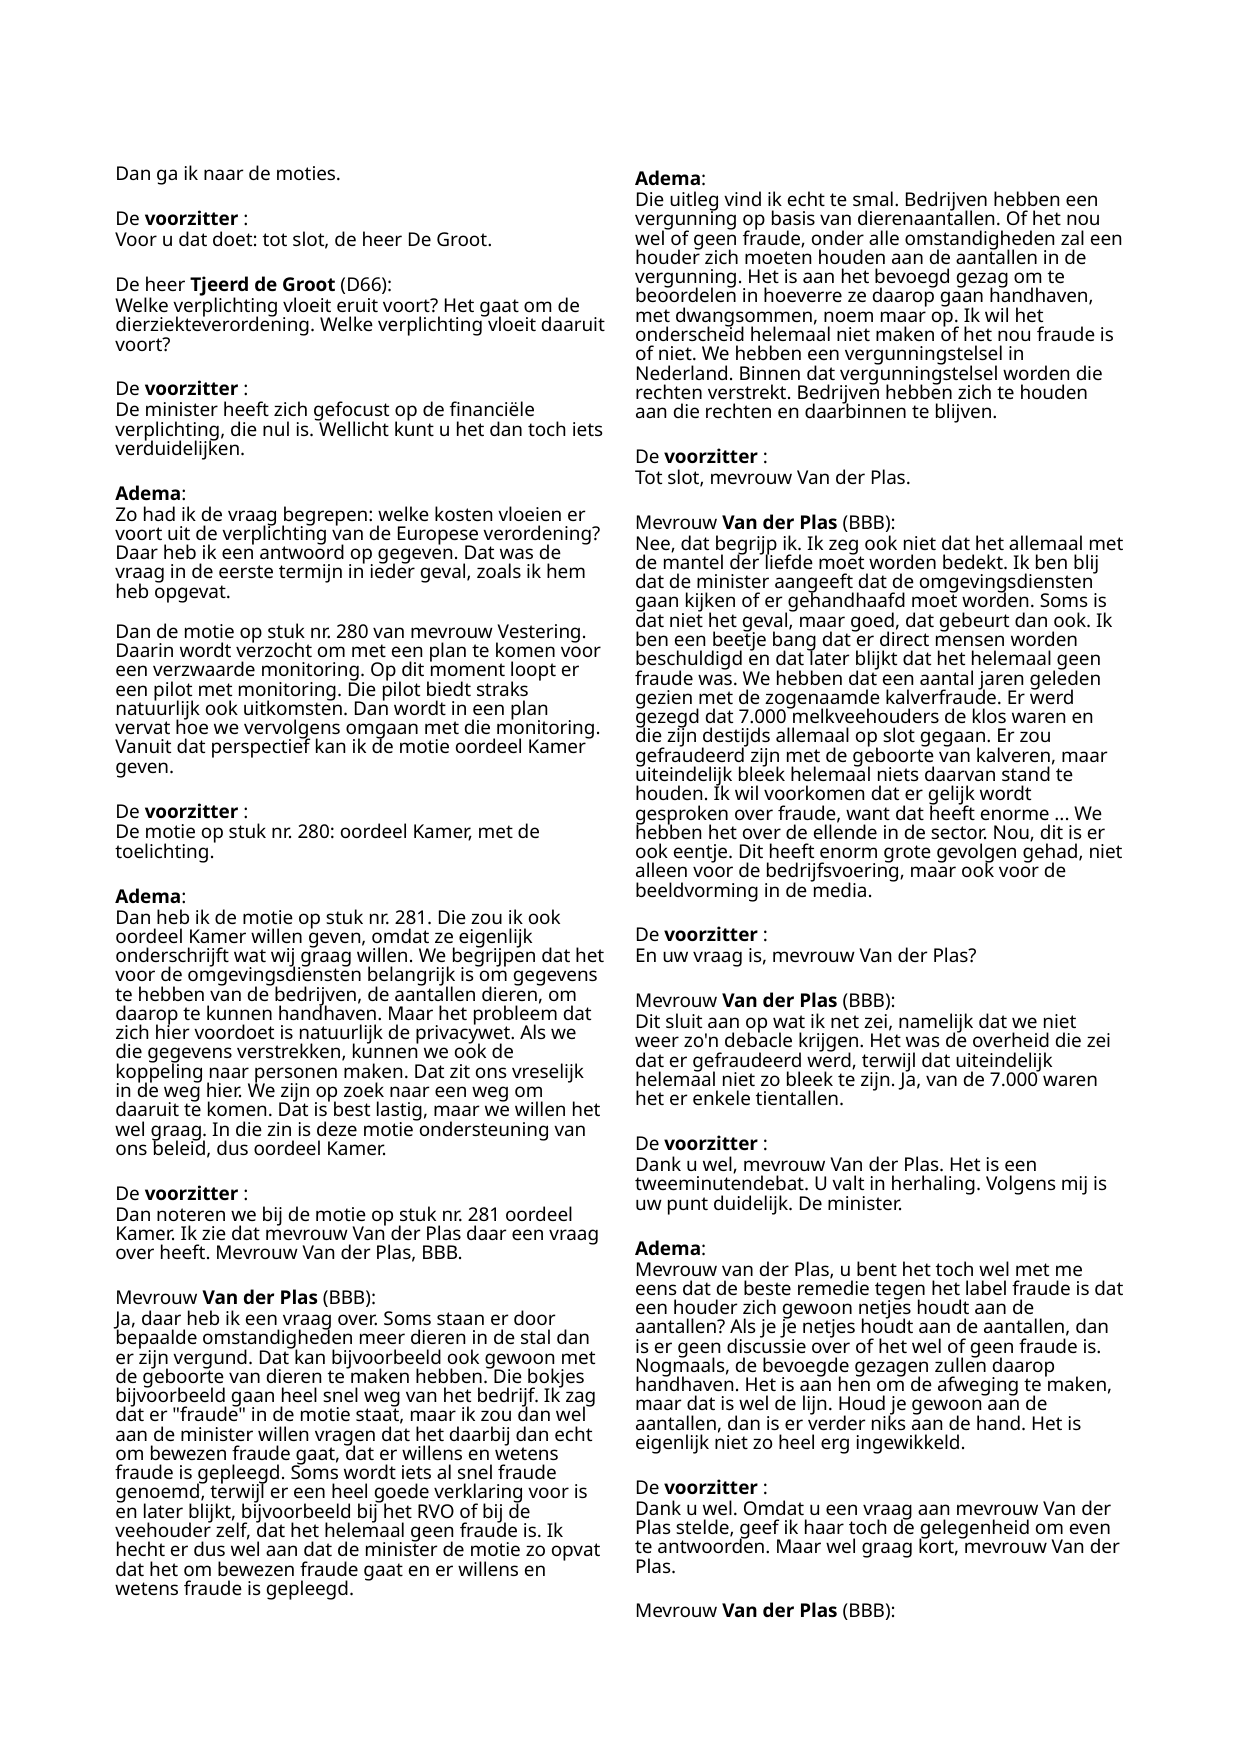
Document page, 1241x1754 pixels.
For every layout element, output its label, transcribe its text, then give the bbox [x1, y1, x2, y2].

text De minister heeft zich gefocust op de financiële verplichting, die nul is. Wellicht kunt u het dan toch iets verduidelijken. [115, 401, 605, 459]
text Mevrouw Van der Plas (BBB): [635, 987, 1125, 1013]
text De voorzitter : [635, 443, 1125, 469]
text Adema: [635, 165, 1125, 191]
text Dan de motie op stuk nr. 280 van mevrouw Vestering. Daarin wordt verzocht om met een plan te komen voor een verzwaarde monitoring. Op dit moment loopt er een pilot met monitoring. Die pilot biedt straks natuurlijk ook uitkomsten. Dan wordt in een plan vervat hoe we vervolgens omgaan met die monitoring. Vanuit dat perspectief kan ik de motie oordeel Kamer geven. [115, 623, 605, 777]
text Welke verplichting vloeit eruit voort? Het gaat om de dierziekteverordening. Welke verplichting vloeit daaruit voort? [115, 297, 605, 355]
text Adema: [115, 480, 605, 506]
text De voorzitter : [115, 798, 605, 823]
text Mevrouw van der Plas, u bent het toch wel met me eens dat de beste remedie tegen het label fraude is dat een houder zich gewoon netjes houdt aan de aantallen? Als je je netjes houdt aan de aantallen, dan is er geen discussie over of het wel of geen fraude is. Nogmaals, de bevoegde gezagen zullen daarop handhaven. Het is aan hen om de afweging te maken, maar dat is wel de lijn. Houd je gewoon aan de aantallen, dan is er verder niks aan de hand. Het is eigenlijk niet zo heel erg ingewikkeld. [635, 1261, 1125, 1453]
text Dit sluit aan op wat ik net zei, namelijk dat we niet weer zo'n debacle krijgen. Het was de overheid die zei dat er gefraudeerd werd, terwijl dat uiteindelijk helemaal niet zo bleek te zijn. Ja, van de 7.000 waren het er enkele tientallen. [635, 1013, 1125, 1109]
text Mevrouw Van der Plas (BBB): [635, 1598, 1125, 1623]
text De voorzitter : [635, 1130, 1125, 1156]
text Voor u dat doet: tot slot, de heer De Groot. [115, 231, 605, 250]
text Die uitleg vind ik echt te smal. Bedrijven hebben een vergunning op basis van dierenaantallen. Of het nou wel of geen fraude, onder alle omstandigheden zal een houder zich moeten houden aan de aantallen in de vergunning. Het is aan het bevoegd gezag om te beoordelen in hoeverre ze daarop gaan handhaven, met dwangsommen, noem maar op. Ik wil het onderscheid helemaal niet maken of het nou fraude is of niet. We hebben een vergunningstelsel in Nederland. Binnen dat vergunningstelsel worden die rechten verstrekt. Bedrijven hebben zich te houden aan die rechten en daarbinnen te blijven. [635, 191, 1125, 422]
text Dan ga ik naar de moties. [115, 165, 605, 184]
text Dan noteren we bij de motie op stuk nr. 281 oordeel Kamer. Ik zie dat mevrouw Van der Plas daar een vraag over heeft. Mevrouw Van der Plas, BBB. [115, 1206, 605, 1263]
text Adema: [115, 883, 605, 909]
text Nee, dat begrijp ik. Ik zeg ook niet dat het allemaal met de mantel der liefde moet worden bedekt. Ik ben blij dat de minister aangeeft dat de omgevingsdiensten gaan kijken of er gehandhaafd moet worden. Soms is dat niet het geval, maar goed, dat gebeurt dan ook. Ik ben een beetje bang dat er direct mensen worden beschuldigd en dat later blijkt dat het helemaal geen fraude was. We hebben dat een aantal jaren geleden gezien met de zogenaamde kalverfraude. Er werd gezegd dat 7.000 melkveehouders de klos waren en die zijn destijds allemaal op slot gegaan. Er zou gefraudeerd zijn met de geboorte van kalveren, maar uiteindelijk bleek helemaal niets daarvan stand te houden. Ik wil voorkomen dat er gelijk wordt gesproken over fraude, want dat heeft enorme ... We hebben het over de ellende in de sector. Nou, dit is er ook eentje. Dit heeft enorm grote gevolgen gehad, niet alleen voor de bedrijfsvoering, maar ook voor de beeldvorming in de media. [635, 535, 1125, 901]
text Zo had ik de vraag begrepen: welke kosten vloeien er voort uit de verplichting van de Europese verordening? Daar heb ik een antwoord op gegeven. Dat was de vraag in de eerste termijn in ieder geval, zoals ik hem heb opgevat. [115, 506, 605, 602]
text Dank u wel, mevrouw Van der Plas. Het is een tweeminutendebat. U valt in herhaling. Volgens mij is uw punt duidelijk. De minister. [635, 1156, 1125, 1214]
text En uw vraag is, mevrouw Van der Plas? [635, 947, 1125, 967]
text De voorzitter : [115, 1180, 605, 1206]
text Mevrouw Van der Plas (BBB): [635, 509, 1125, 535]
text Dan heb ik de motie op stuk nr. 281. Die zou ik ook oordeel Kamer willen geven, omdat ze eigenlijk onderschrijft wat wij graag willen. We begrijpen dat het voor de omgevingsdiensten belangrijk is om gegevens te hebben van de bedrijven, de aantallen dieren, om daarop te kunnen handhaven. Maar het probleem dat zich hier voordoet is natuurlijk de privacywet. Als we die gegevens verstrekken, kunnen we ook de koppeling naar personen maken. Dat zit ons vreselijk in de weg hier. We zijn op zoek naar een weg om daaruit te komen. Dat is best lastig, maar we willen het wel graag. In die zin is deze motie ondersteuning van ons beleid, dus oordeel Kamer. [115, 909, 605, 1159]
text De voorzitter : [635, 1474, 1125, 1500]
text De heer Tjeerd de Groot (D66): [115, 271, 605, 297]
text Tot slot, mevrouw Van der Plas. [635, 469, 1125, 488]
text De voorzitter : [635, 922, 1125, 947]
text De motie op stuk nr. 280: oordeel Kamer, met de toelichting. [115, 823, 605, 862]
text Adema: [635, 1235, 1125, 1261]
text De voorzitter : [115, 205, 605, 231]
text De voorzitter : [115, 376, 605, 401]
text Dank u wel. Omdat u een vraag aan mevrouw Van der Plas stelde, geef ik haar toch de gelegenheid om even te antwoorden. Maar wel graag kort, mevrouw Van der Plas. [635, 1500, 1125, 1577]
text Mevrouw Van der Plas (BBB): [115, 1284, 605, 1310]
text Ja, daar heb ik een vraag over. Soms staan er door bepaalde omstandigheden meer dieren in de stal dan er zijn vergund. Dat kan bijvoorbeeld ook gewoon met de geboorte van dieren te maken hebben. Die bokjes bijvoorbeeld gaan heel snel weg van het bedrijf. Ik zag dat er "fraude" in de motie staat, maar ik zou dan wel aan de minister willen vragen dat het daarbij dan echt om bewezen fraude gaat, dat er willens en wetens fraude is gepleegd. Soms wordt iets al snel fraude genoemd, terwijl er een heel goede verklaring voor is en later blijkt, bijvoorbeeld bij het RVO of bij de veehouder zelf, dat het helemaal geen fraude is. Ik hecht er dus wel aan dat de minister de motie zo opvat dat het om bewezen fraude gaat en er willens en wetens fraude is gepleegd. [115, 1310, 605, 1599]
